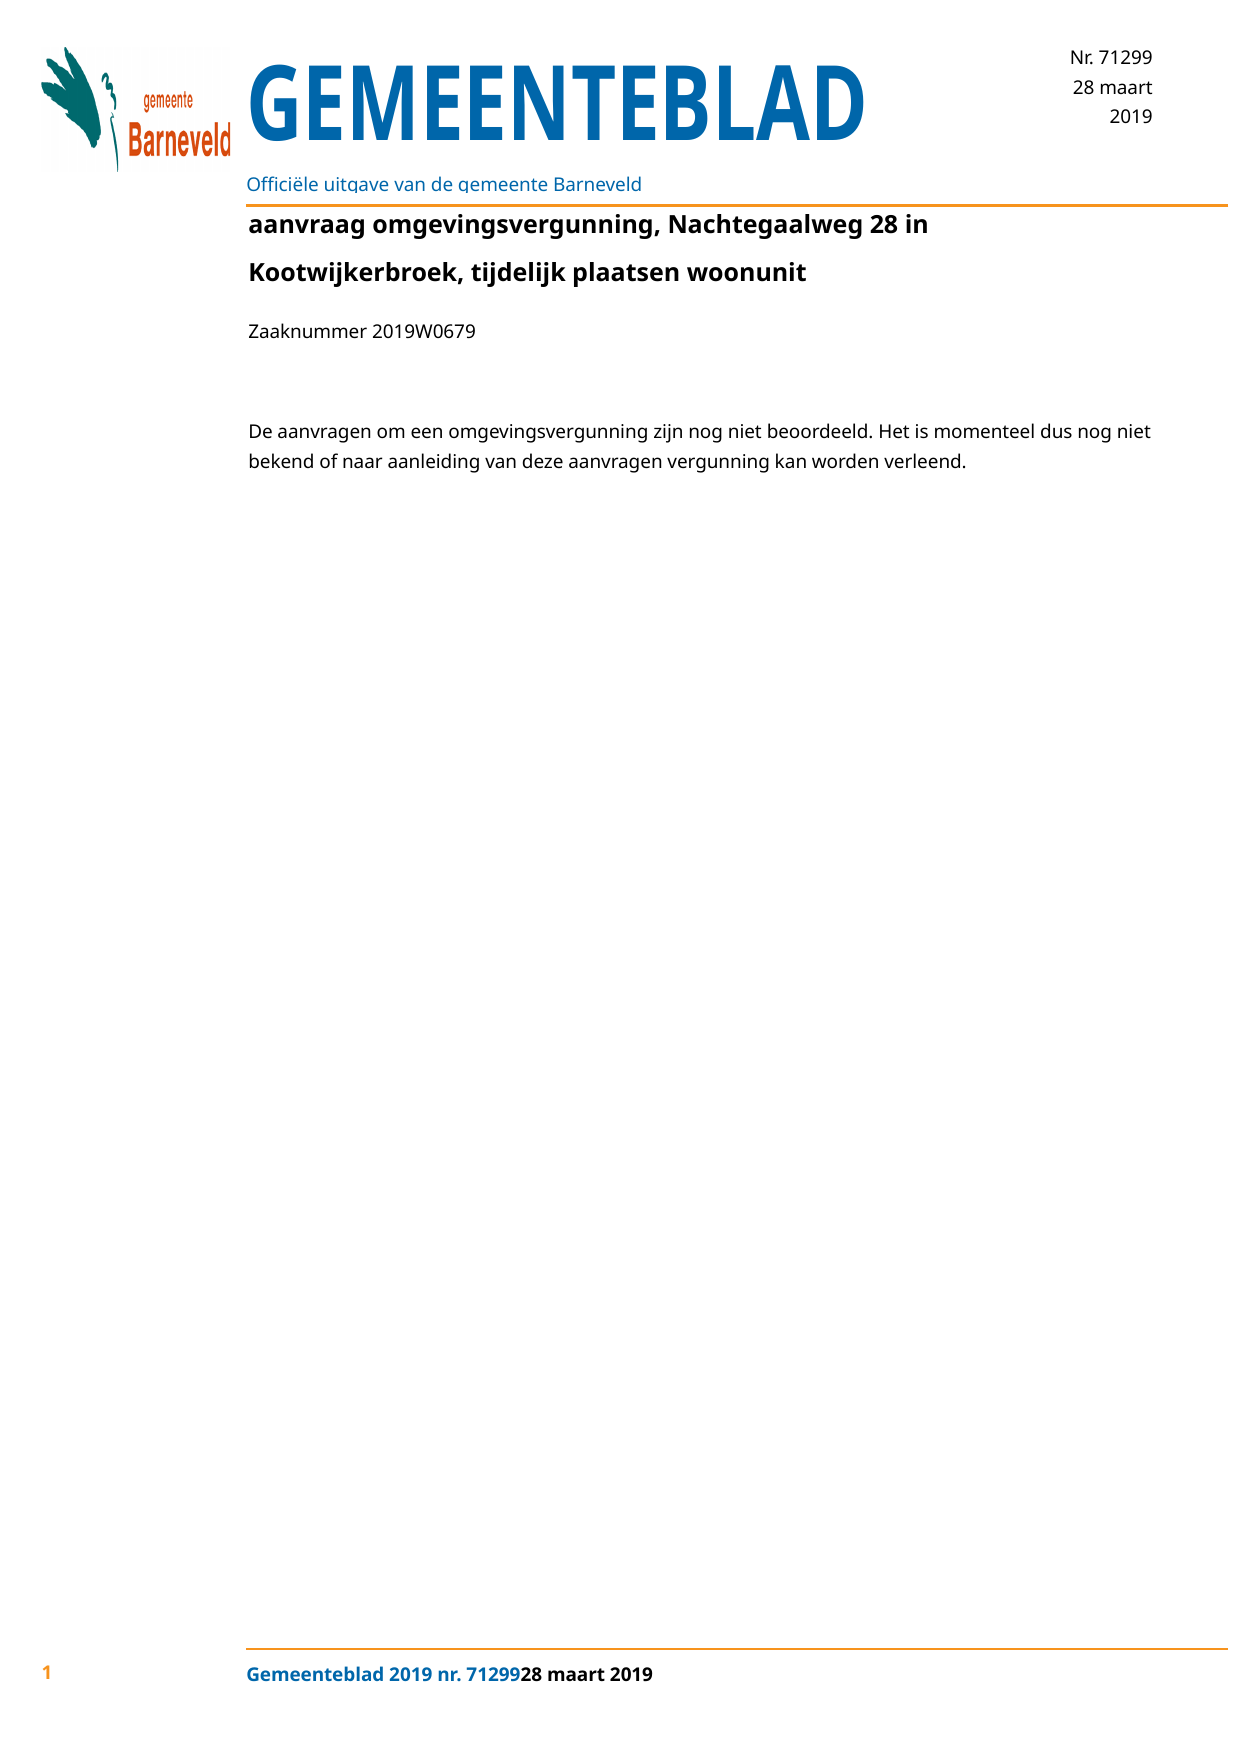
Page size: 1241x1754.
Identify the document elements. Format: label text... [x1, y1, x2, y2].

picture [41, 47, 231, 172]
text aanvraag omgevingsvergunning, Nachtegaalweg 28 in Kootwijkerbroek, tijdelijk plaatsen woonunit [248, 207, 1152, 288]
text Zaaknummer 2019W0679 [248, 318, 1152, 344]
text De aanvragen om een omgevingsvergunning zijn nog niet beoordeeld. Het is momenteel dus nog niet bekend of naar aanleiding van deze aanvragen vergunning kan worden verleend. [248, 419, 1152, 474]
